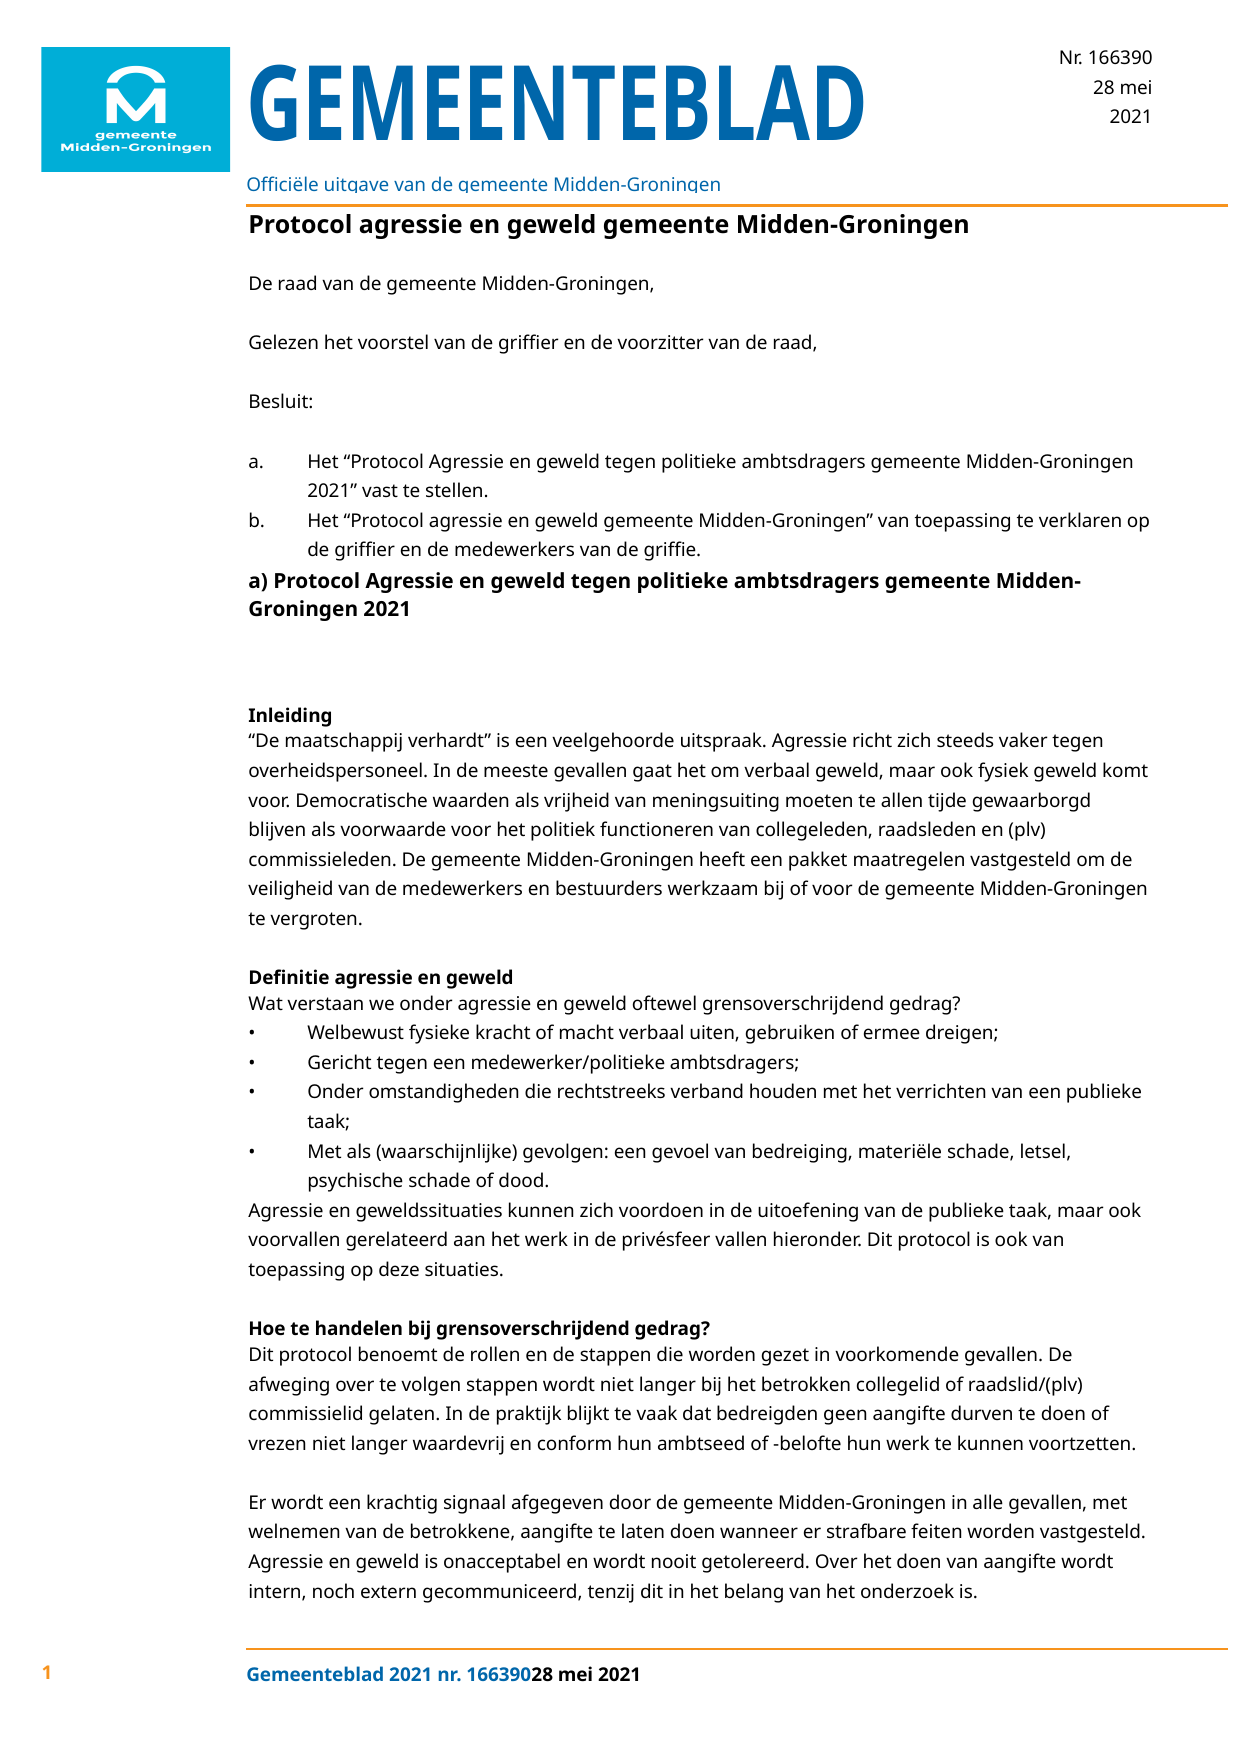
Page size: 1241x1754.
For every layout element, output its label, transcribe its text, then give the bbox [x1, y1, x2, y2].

list Met als (waarschijnlijke) gevolgen: een gevoel van bedreiging, materiële schade, letsel, psychische schade of dood. [248, 1138, 1152, 1193]
text “De maatschappij verhardt” is een veelgehoorde uitspraak. Agressie richt zich steeds vaker tegen overheidspersoneel. In de meeste gevallen gaat het om verbaal geweld, maar ook fysiek geweld komt voor. Democratische waarden als vrijheid van meningsuiting moeten te allen tijde gewaarborgd blijven als voorwaarde voor het politiek functioneren van collegeleden, raadsleden en (plv) commissieleden. De gemeente Midden-Groningen heeft een pakket maatregelen vastgesteld om de veiligheid van de medewerkers en bestuurders werkzaam bij of voor de gemeente Midden-Groningen te vergroten. [248, 728, 1152, 931]
text a) Protocol Agressie en geweld tegen politieke ambtsdragers gemeente Midden-Groningen 2021 [248, 566, 1152, 623]
text Er wordt een krachtig signaal afgegeven door de gemeente Midden-Groningen in alle gevallen, met welnemen van de betrokkene, aangifte te laten doen wanneer er strafbare feiten worden vastgesteld. Agressie en geweld is onacceptabel en wordt nooit getolereerd. Over het doen van aangifte wordt intern, noch extern gecommuniceerd, tenzij dit in het belang van het onderzoek is. [248, 1489, 1152, 1603]
list Onder omstandigheden die rechtstreeks verband houden met het verrichten van een publieke taak; [248, 1079, 1152, 1134]
text Dit protocol benoemt de rollen en de stappen die worden gezet in voorkomende gevallen. De afweging over te volgen stappen wordt niet langer bij het betrokken collegelid of raadslid/(plv) commissielid gelaten. In de praktijk blijkt te vaak dat bedreigden geen aangifte durven te doen of vrezen niet langer waardevrij en conform hun ambtseed of -belofte hun werk te kunnen voortzetten. [248, 1341, 1152, 1456]
text Besluit: [248, 389, 1152, 414]
text Hoe te handelen bij grensoverschrijdend gedrag? [248, 1315, 1152, 1341]
list Het “Protocol agressie en geweld gemeente Midden-Groningen” van toepassing te verklaren op de griffier en de medewerkers van de griffie. [248, 507, 1152, 562]
list Het “Protocol Agressie en geweld tegen politieke ambtsdragers gemeente Midden-Groningen 2021” vast te stellen. [248, 448, 1152, 503]
list Gericht tegen een medewerker/politieke ambtsdragers; [248, 1049, 1152, 1075]
text Definitie agressie en geweld [248, 964, 1152, 990]
text Wat verstaan we onder agressie en geweld oftewel grensoverschrijdend gedrag? [248, 990, 1152, 1016]
text Inleiding [248, 702, 1152, 728]
text De raad van de gemeente Midden-Groningen, [248, 270, 1152, 296]
text Agressie en geweldssituaties kunnen zich voordoen in de uitoefening van de publieke taak, maar ook voorvallen gerelateerd aan het werk in de privésfeer vallen hieronder. Dit protocol is ook van toepassing op deze situaties. [248, 1197, 1152, 1282]
text Gelezen het voorstel van de griffier en de voorzitter van de raad, [248, 329, 1152, 355]
picture [184, 146, 190, 153]
picture [108, 66, 164, 82]
list Welbewust fysieke kracht of macht verbaal uiten, gebruiken of ermee dreigen; [248, 1019, 1152, 1045]
text Protocol agressie en geweld gemeente Midden-Groningen [248, 207, 1152, 241]
picture [107, 89, 165, 122]
